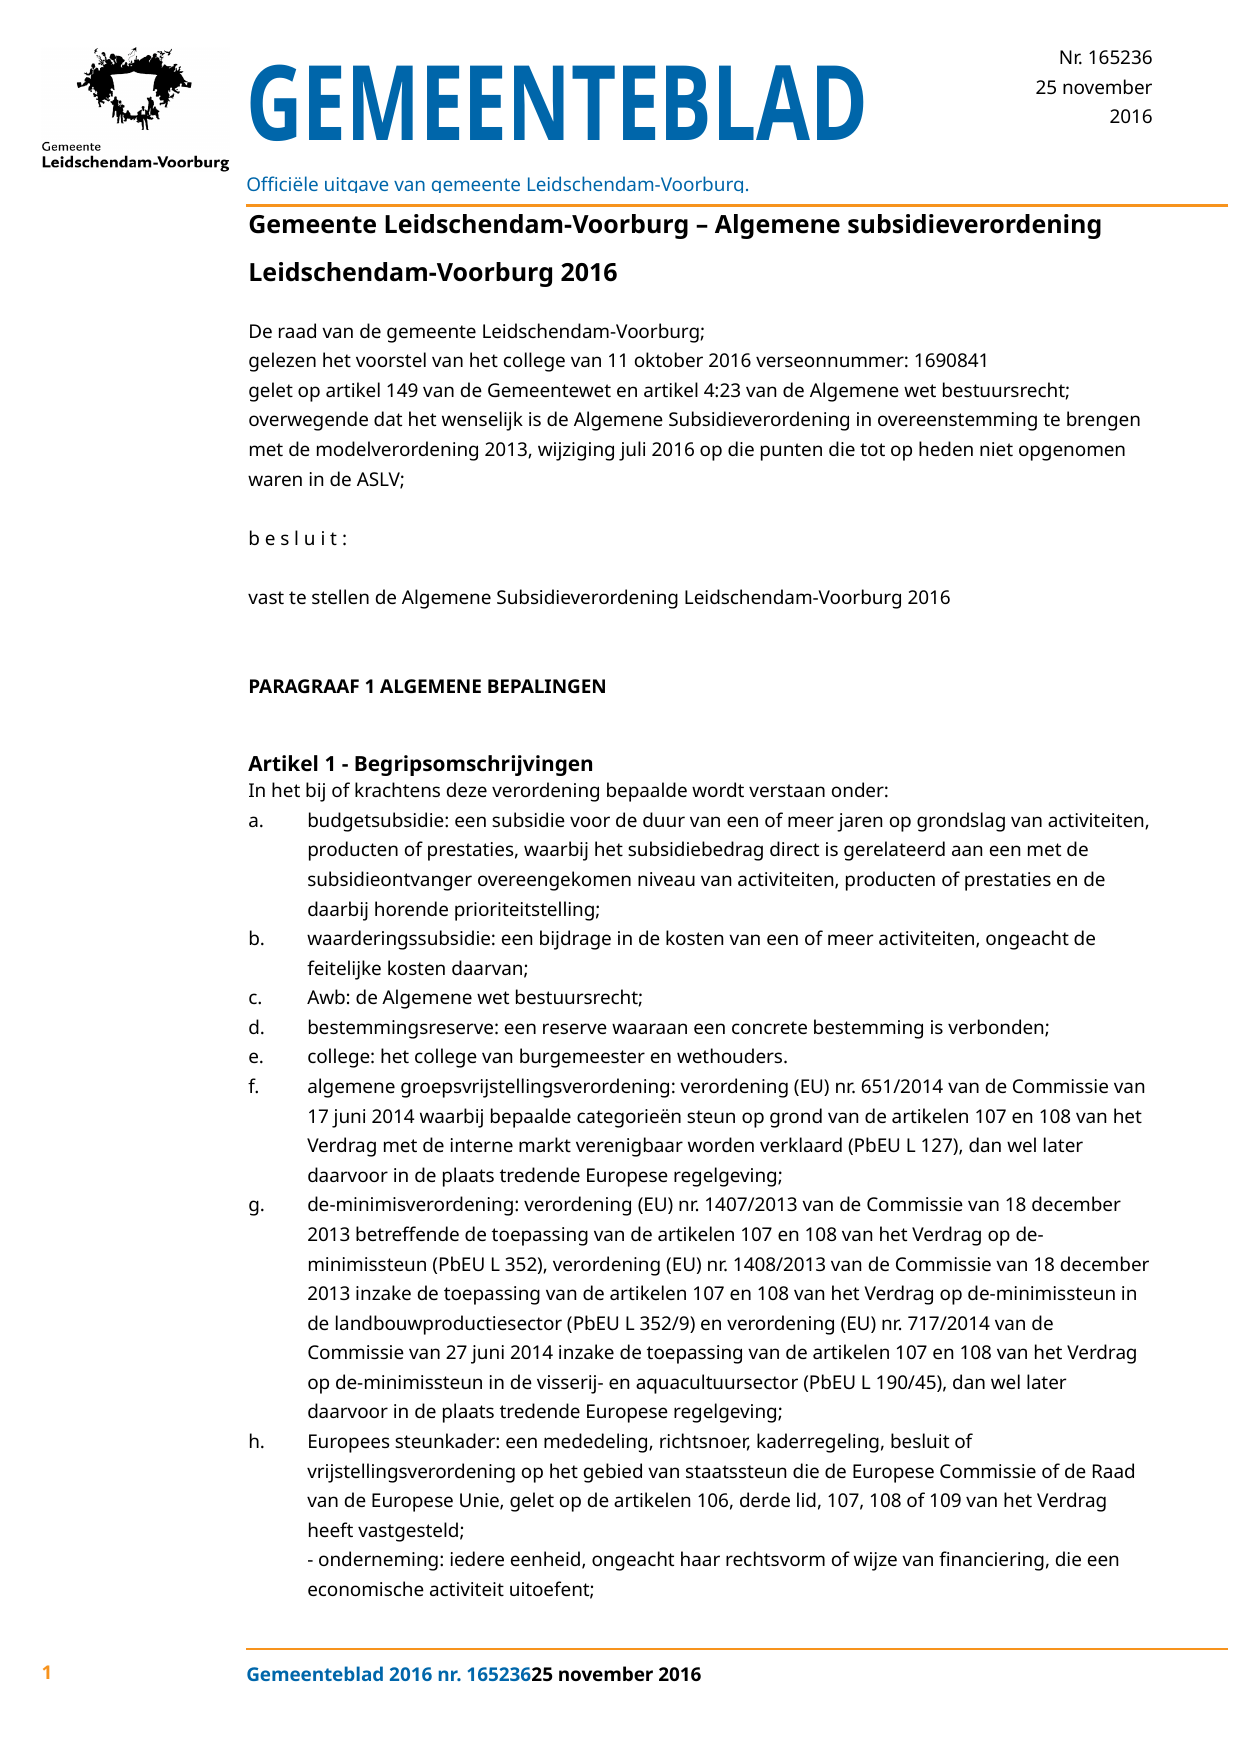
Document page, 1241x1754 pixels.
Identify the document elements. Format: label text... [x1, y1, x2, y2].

text overwegende dat het wenselijk is de Algemene Subsidieverordening in overeenstemming te brengen met de modelverordening 2013, wijziging juli 2016 op die punten die tot op heden niet opgenomen waren in de ASLV; [248, 407, 1152, 492]
list budgetsubsidie: een subsidie voor de duur van een of meer jaren op grondslag van activiteiten, producten of prestaties, waarbij het subsidiebedrag direct is gerelateerd aan een met de subsidieontvanger overeengekomen niveau van activiteiten, producten of prestaties en de daarbij horende prioriteitstelling; [248, 807, 1152, 922]
text gelet op artikel 149 van de Gemeentewet en artikel 4:23 van de Algemene wet bestuursrecht; [248, 377, 1152, 403]
text b e s l u i t : [248, 525, 1152, 551]
text PARAGRAAF 1 ALGEMENE BEPALINGEN [248, 673, 1152, 699]
list Europees steunkader: een mededeling, richtsnoer, kaderregeling, besluit of vrijstellingsverordening op het gebied van staatssteun die de Europese Commissie of de Raad van de Europese Unie, gelet op de artikelen 106, derde lid, 107, 108 of 109 van het Verdrag heeft vastgesteld; [248, 1428, 1152, 1543]
list bestemmingsreserve: een reserve waaraan een concrete bestemming is verbonden; [248, 1014, 1152, 1040]
list waarderingssubsidie: een bijdrage in de kosten van een of meer activiteiten, ongeacht de feitelijke kosten daarvan; [248, 925, 1152, 981]
text gelezen het voorstel van het college van 11 oktober 2016 verseonnummer: 1690841 [248, 347, 1152, 373]
list de-minimisverordening: verordening (EU) nr. 1407/2013 van de Commissie van 18 december 2013 betreffende de toepassing van de artikelen 107 en 108 van het Verdrag op de-minimissteun (PbEU L 352), verordening (EU) nr. 1408/2013 van de Commissie van 18 december 2013 inzake de toepassing van de artikelen 107 en 108 van het Verdrag op de-minimissteun in de landbouwproductiesector (PbEU L 352/9) en verordening (EU) nr. 717/2014 van de Commissie van 27 juni 2014 inzake de toepassing van de artikelen 107 en 108 van het Verdrag op de-minimissteun in de visserij- en aquacultuursector (PbEU L 190/45), dan wel later daarvoor in de plaats tredende Europese regelgeving; [248, 1192, 1152, 1424]
list algemene groepsvrijstellingsverordening: verordening (EU) nr. 651/2014 van de Commissie van 17 juni 2014 waarbij bepaalde categorieën steun op grond van de artikelen 107 en 108 van het Verdrag met de interne markt verenigbaar worden verklaard (PbEU L 127), dan wel later daarvoor in de plaats tredende Europese regelgeving; [248, 1073, 1152, 1188]
list college: het college van burgemeester en wethouders. [248, 1044, 1152, 1069]
picture [41, 47, 231, 172]
list Awb: de Algemene wet bestuursrecht; [248, 984, 1152, 1010]
text In het bij of krachtens deze verordening bepaalde wordt verstaan onder: [248, 777, 1152, 803]
text Gemeente Leidschendam-Voorburg – Algemene subsidieverordening Leidschendam-Voorburg 2016 [248, 207, 1152, 288]
text De raad van de gemeente Leidschendam-Voorburg; [248, 318, 1152, 344]
text Artikel 1 - Begripsomschrijvingen [248, 749, 1152, 777]
list - onderneming: iedere eenheid, ongeacht haar rechtsvorm of wijze van financiering, die een economische activiteit uitoefent; [248, 1547, 1152, 1602]
text vast te stellen de Algemene Subsidieverordening Leidschendam-Voorburg 2016 [248, 584, 1152, 610]
